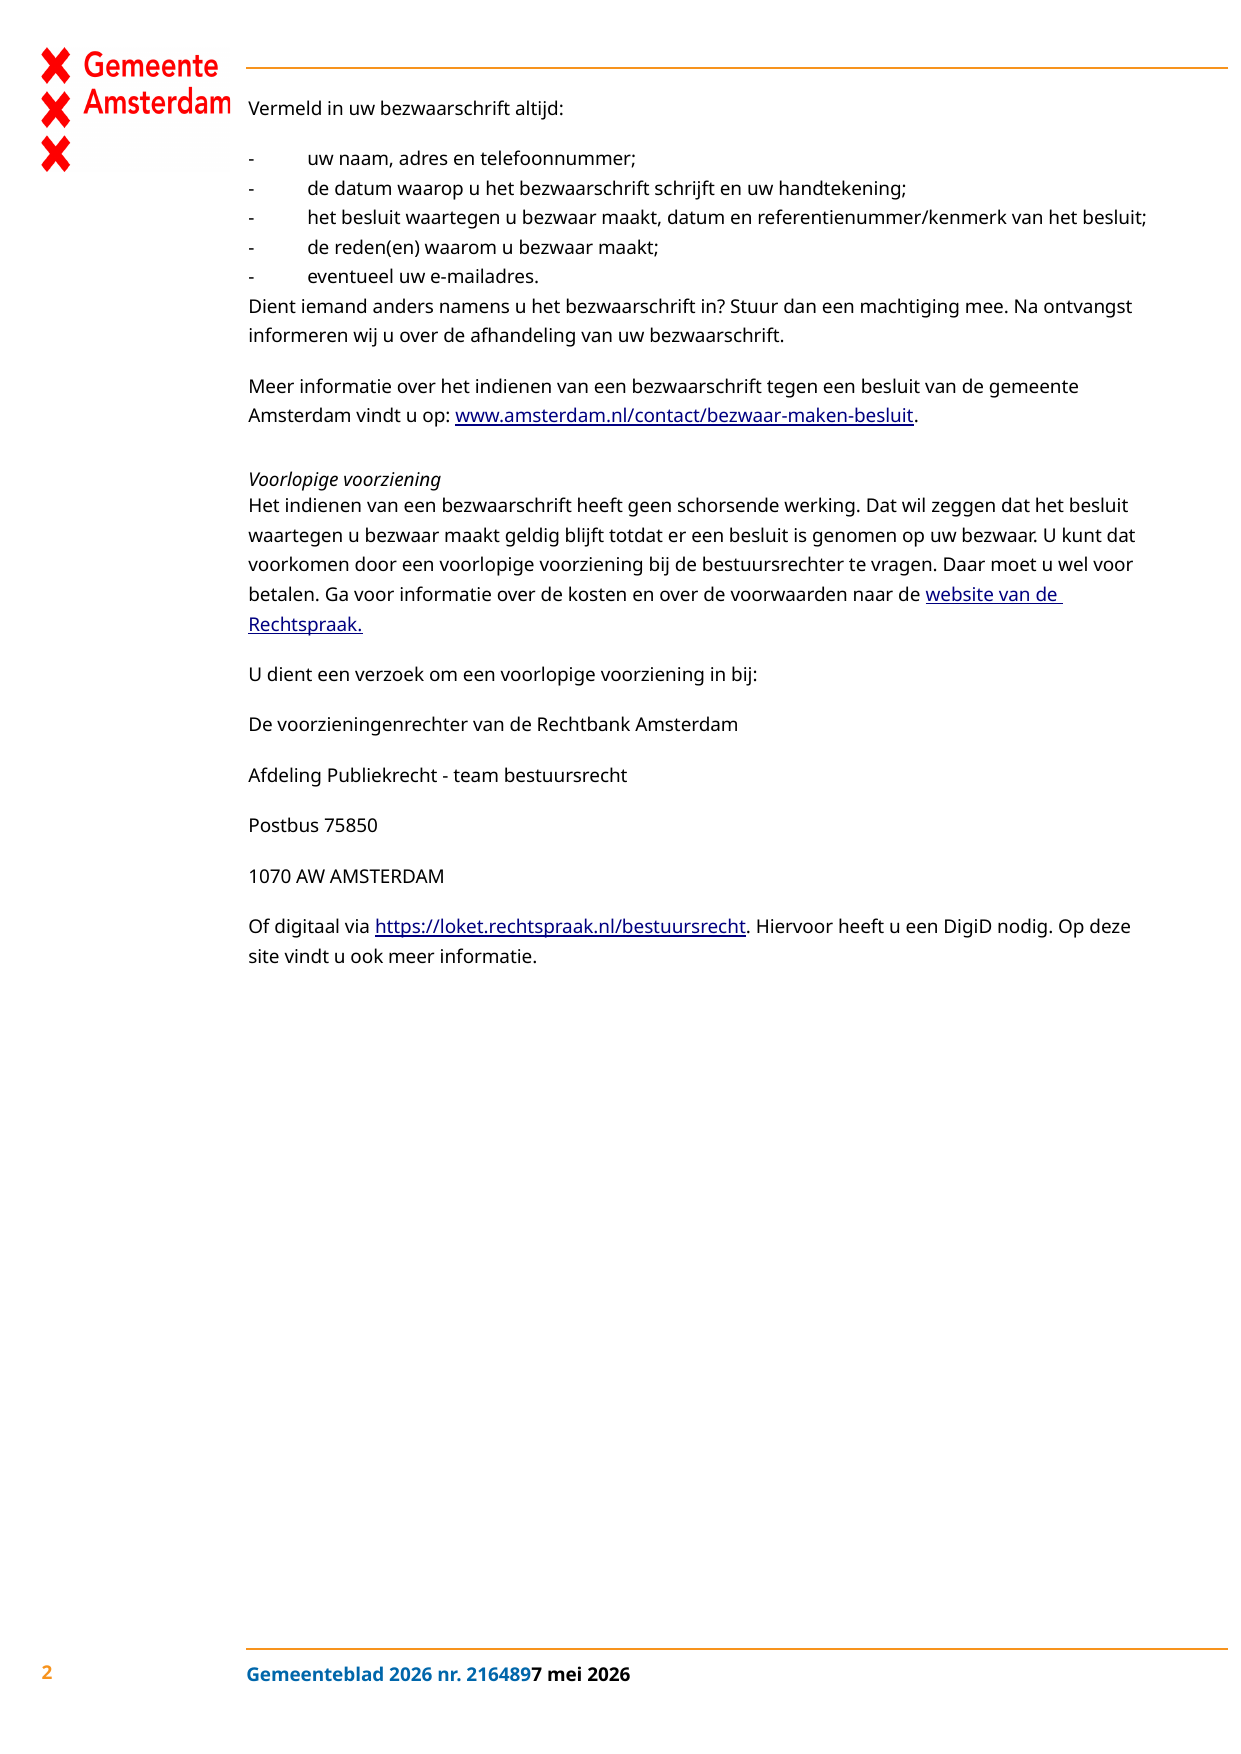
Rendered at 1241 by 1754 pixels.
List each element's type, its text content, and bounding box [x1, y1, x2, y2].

text Voorlopige voorziening [248, 467, 1152, 492]
text Afdeling Publiekrecht - team bestuursrecht [248, 762, 1152, 788]
list uw naam, adres en telefoonnummer; [248, 145, 1152, 171]
text De voorzieningenrechter van de Rechtbank Amsterdam [248, 712, 1152, 737]
text Postbus 75850 [248, 812, 1152, 838]
list de datum waarop u het bezwaarschrift schrijft en uw handtekening; [248, 175, 1152, 201]
list het besluit waartegen u bezwaar maakt, datum en referentienummer/kenmerk van het besluit; [248, 204, 1152, 230]
picture [41, 47, 231, 172]
text Meer informatie over het indienen van een bezwaarschrift tegen een besluit van de gemeente Amsterdam vindt u op: www.amsterdam.nl/contact/bezwaar-maken-besluit. [248, 373, 1152, 428]
text Dient iemand anders namens u het bezwaarschrift in? Stuur dan een machtiging mee. Na ontvangst informeren wij u over de afhandeling van uw bezwaarschrift. [248, 293, 1152, 348]
list de reden(en) waarom u bezwaar maakt; [248, 234, 1152, 260]
text 1070 AW AMSTERDAM [248, 863, 1152, 888]
list eventueel uw e-mailadres. [248, 263, 1152, 289]
text Of digitaal via https://loket.rechtspraak.nl/bestuursrecht. Hiervoor heeft u een DigiD nodig. Op deze site vindt u ook meer informatie. [248, 913, 1152, 968]
text U dient een verzoek om een voorlopige voorziening in bij: [248, 661, 1152, 687]
text Vermeld in uw bezwaarschrift altijd: [248, 95, 1152, 121]
text Het indienen van een bezwaarschrift heeft geen schorsende werking. Dat wil zeggen dat het besluit waartegen u bezwaar maakt geldig blijft totdat er een besluit is genomen op uw bezwaar. U kunt dat voorkomen door een voorlopige voorziening bij de bestuursrechter te vragen. Daar moet u wel voor betalen. Ga voor informatie over de kosten en over de voorwaarden naar de website van de Rechtspraak. [248, 492, 1152, 636]
